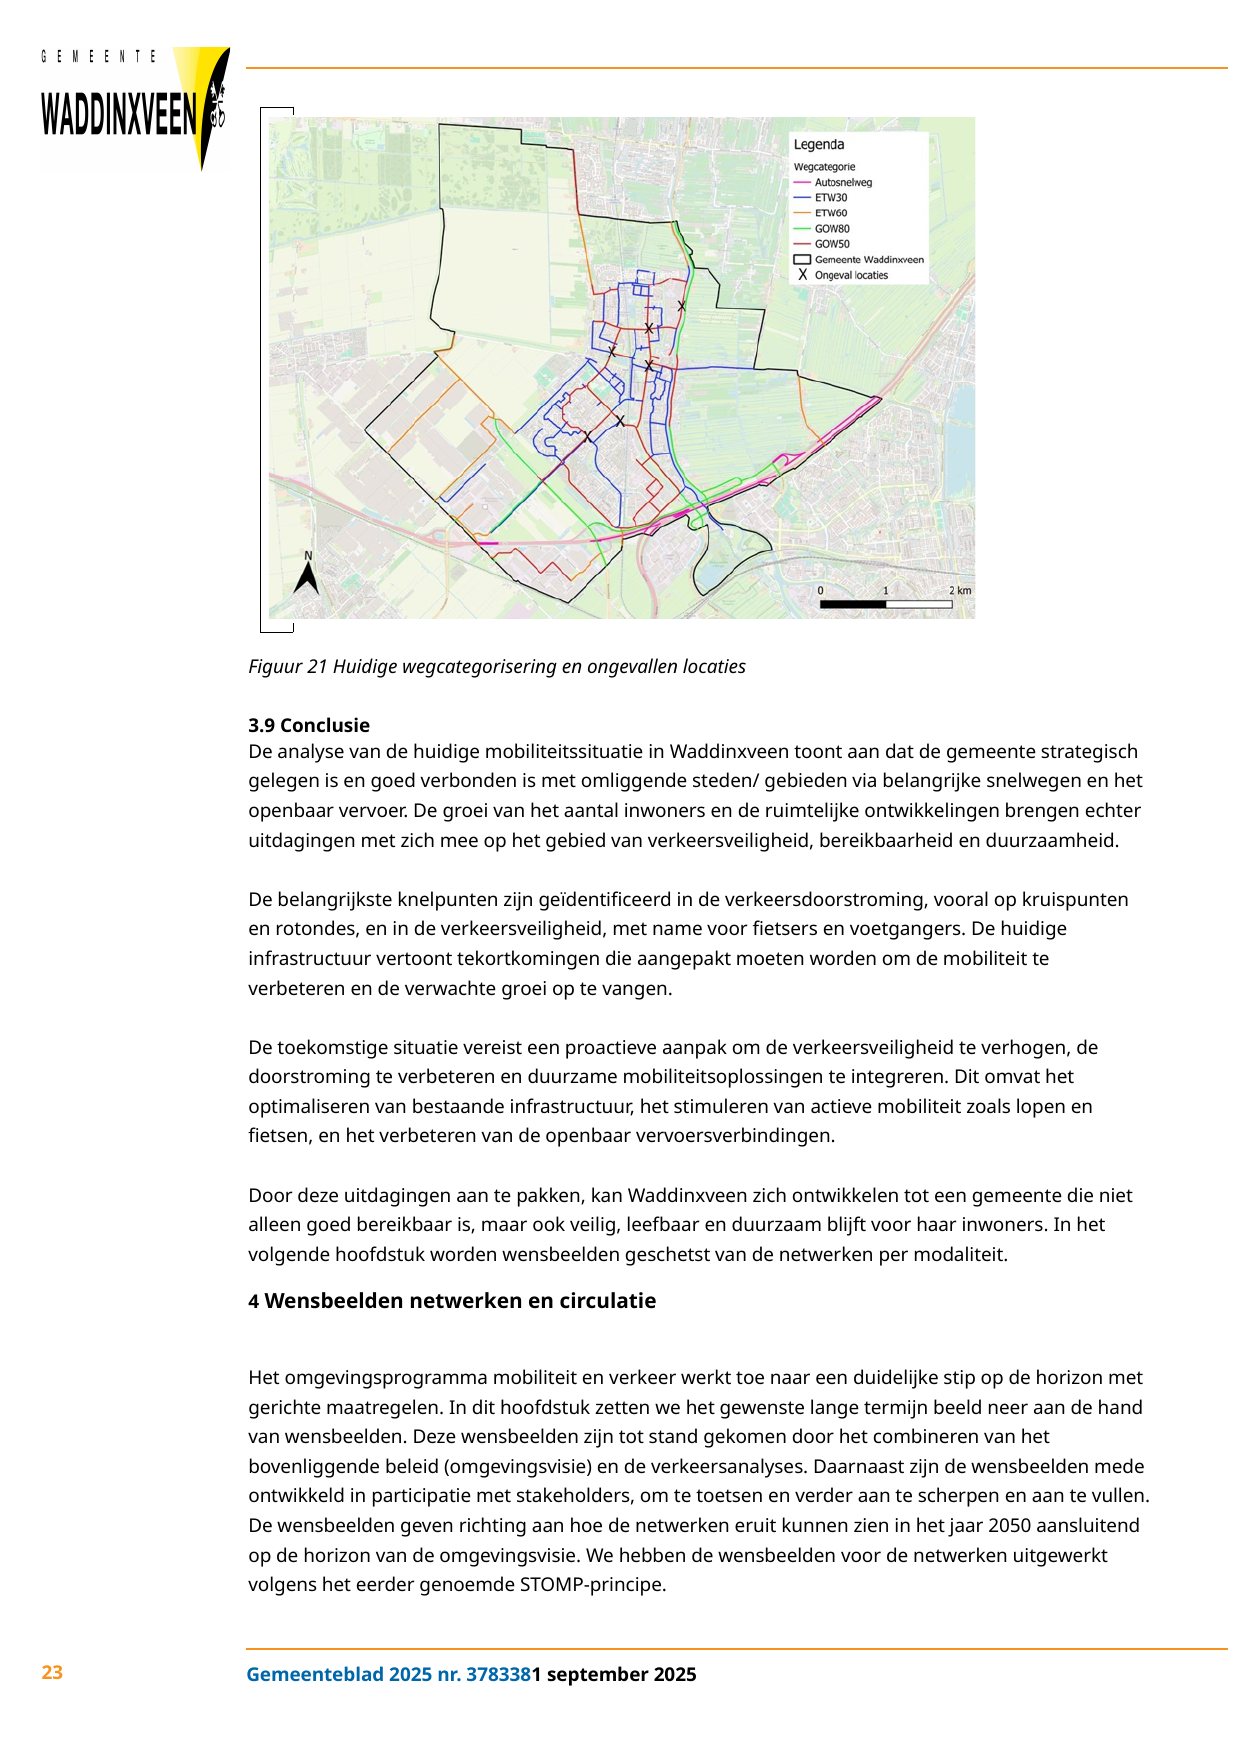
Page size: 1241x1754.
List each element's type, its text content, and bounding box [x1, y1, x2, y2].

text De toekomstige situatie vereist een proactieve aanpak om de verkeersveiligheid te verhogen, de doorstroming te verbeteren en duurzame mobiliteitsoplossingen te integreren. Dit omvat het optimaliseren van bestaande infrastructuur, het stimuleren van actieve mobiliteit zoals lopen en fietsen, en het verbeteren van de openbaar vervoersverbindingen. [248, 1034, 1152, 1148]
text 4 Wensbeelden netwerken en circulatie [248, 1287, 1152, 1315]
text De analyse van de huidige mobiliteitssituatie in Waddinxveen toont aan dat de gemeente strategisch gelegen is en goed verbonden is met omliggende steden/ gebieden via belangrijke snelwegen en het openbaar vervoer. De groei van het aantal inwoners en de ruimtelijke ontwikkelingen brengen echter uitdagingen met zich mee op het gebied van verkeersveiligheid, bereikbaarheid en duurzaamheid. [248, 738, 1152, 853]
text Figuur 21 Huidige wegcategorisering en ongevallen locaties [248, 653, 1152, 679]
text Het omgevingsprogramma mobiliteit en verkeer werkt toe naar een duidelijke stip op de horizon met gerichte maatregelen. In dit hoofdstuk zetten we het gewenste lange termijn beeld neer aan de hand van wensbeelden. Deze wensbeelden zijn tot stand gekomen door het combineren van het bovenliggende beleid (omgevingsvisie) en de verkeersanalyses. Daarnaast zijn de wensbeelden mede ontwikkeld in participatie met stakeholders, om te toetsen en verder aan te scherpen en aan te vullen. De wensbeelden geven richting aan hoe de netwerken eruit kunnen zien in het jaar 2050 aansluitend op de horizon van de omgevingsvisie. We hebben de wensbeelden voor de netwerken uitgewerkt volgens het eerder genoemde STOMP-principe. [248, 1364, 1152, 1597]
picture [41, 47, 231, 172]
text Door deze uitdagingen aan te pakken, kan Waddinxveen zich ontwikkelen tot een gemeente die niet alleen goed bereikbaar is, maar ook veilig, leefbaar en duurzaam blijft voor haar inwoners. In het volgende hoofdstuk worden wensbeelden geschetst van de netwerken per modaliteit. [248, 1182, 1152, 1267]
text De belangrijkste knelpunten zijn geïdentificeerd in de verkeersdoorstroming, vooral op kruispunten en rotondes, en in de verkeersveiligheid, met name voor fietsers en voetgangers. De huidige infrastructuur vertoont tekortkomingen die aangepakt moeten worden om de mobiliteit te verbeteren en de verwachte groei op te vangen. [248, 886, 1152, 1001]
picture [268, 115, 978, 623]
text 3.9 Conclusie [248, 712, 1152, 738]
